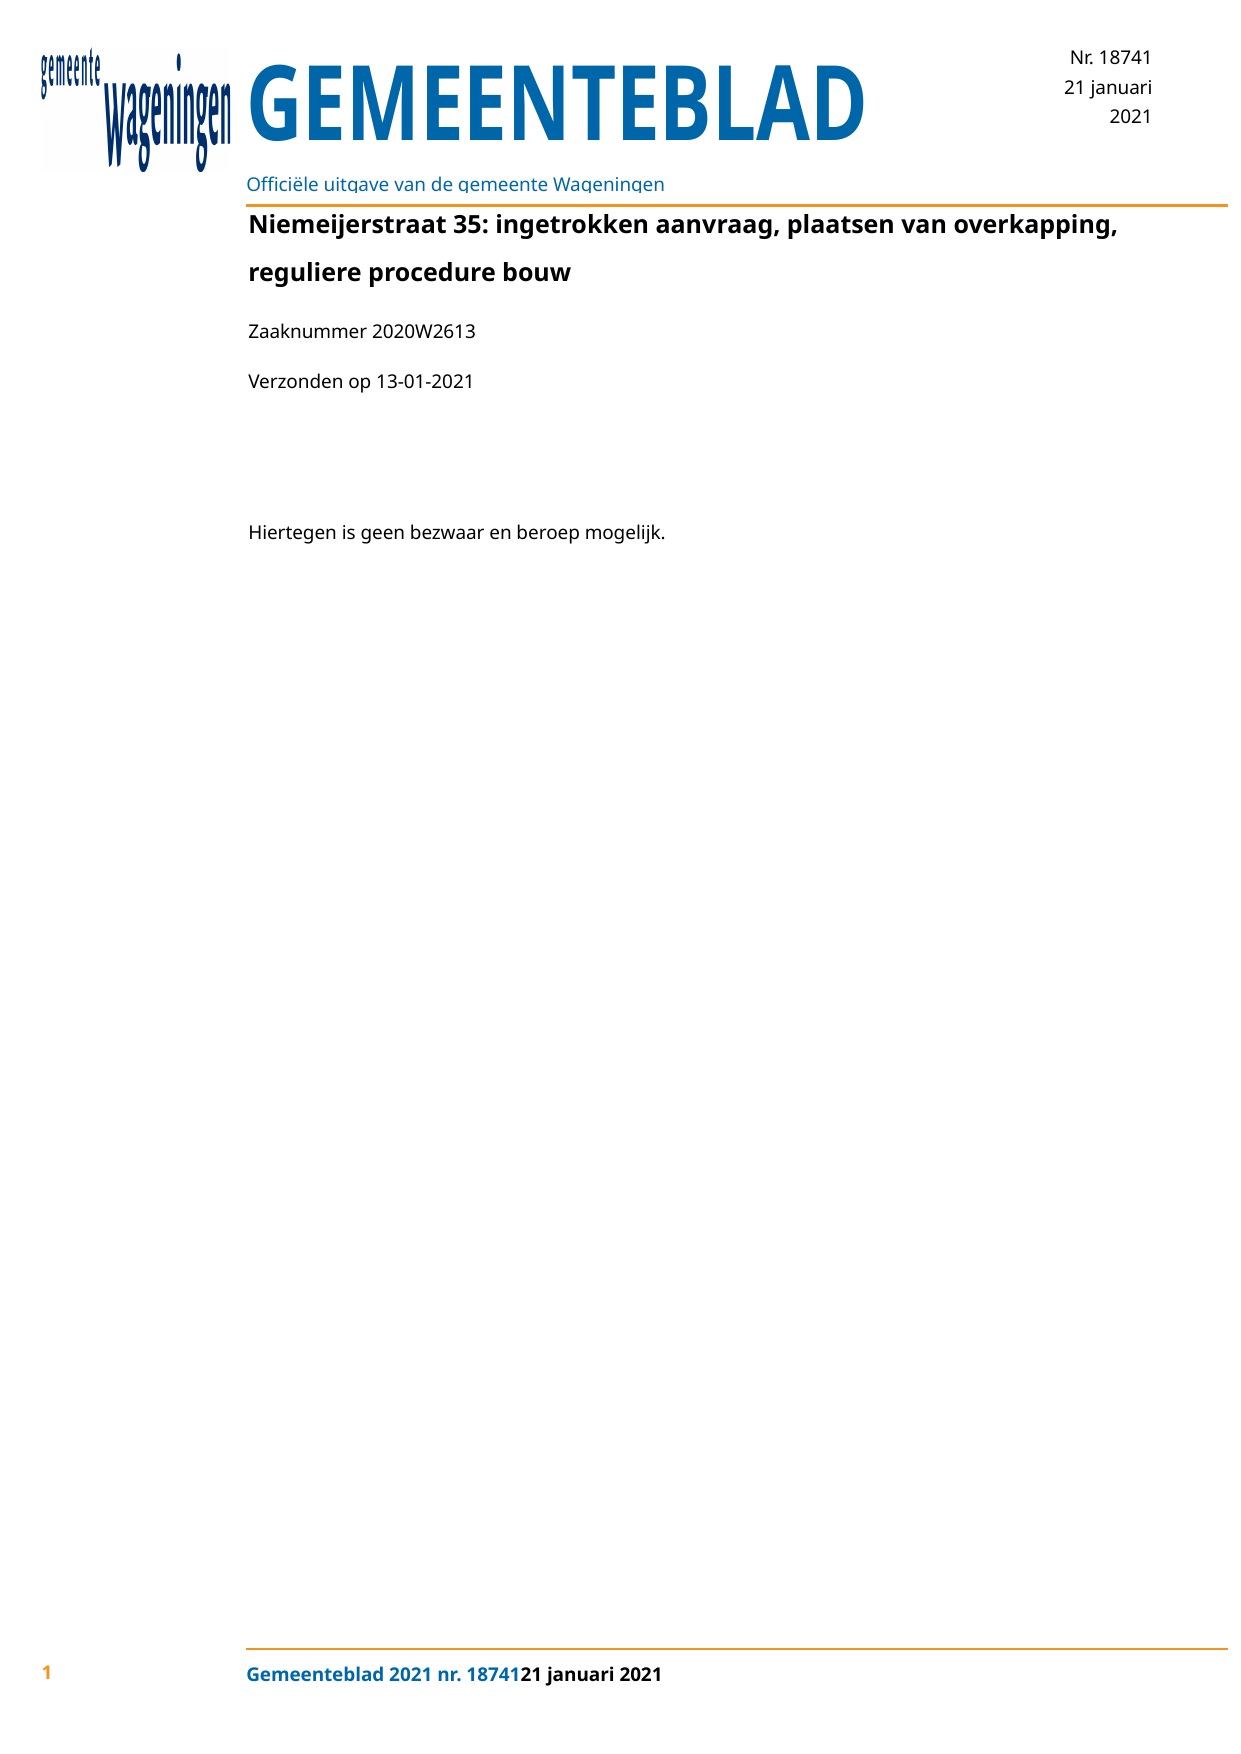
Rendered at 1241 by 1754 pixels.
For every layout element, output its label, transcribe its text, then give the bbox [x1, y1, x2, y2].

picture [41, 47, 231, 172]
text Hiertegen is geen bezwaar en beroep mogelijk. [248, 519, 1152, 545]
text Verzonden op 13-01-2021 [248, 368, 1152, 394]
text Zaaknummer 2020W2613 [248, 318, 1152, 344]
text Niemeijerstraat 35: ingetrokken aanvraag, plaatsen van overkapping, reguliere procedure bouw [248, 207, 1152, 288]
